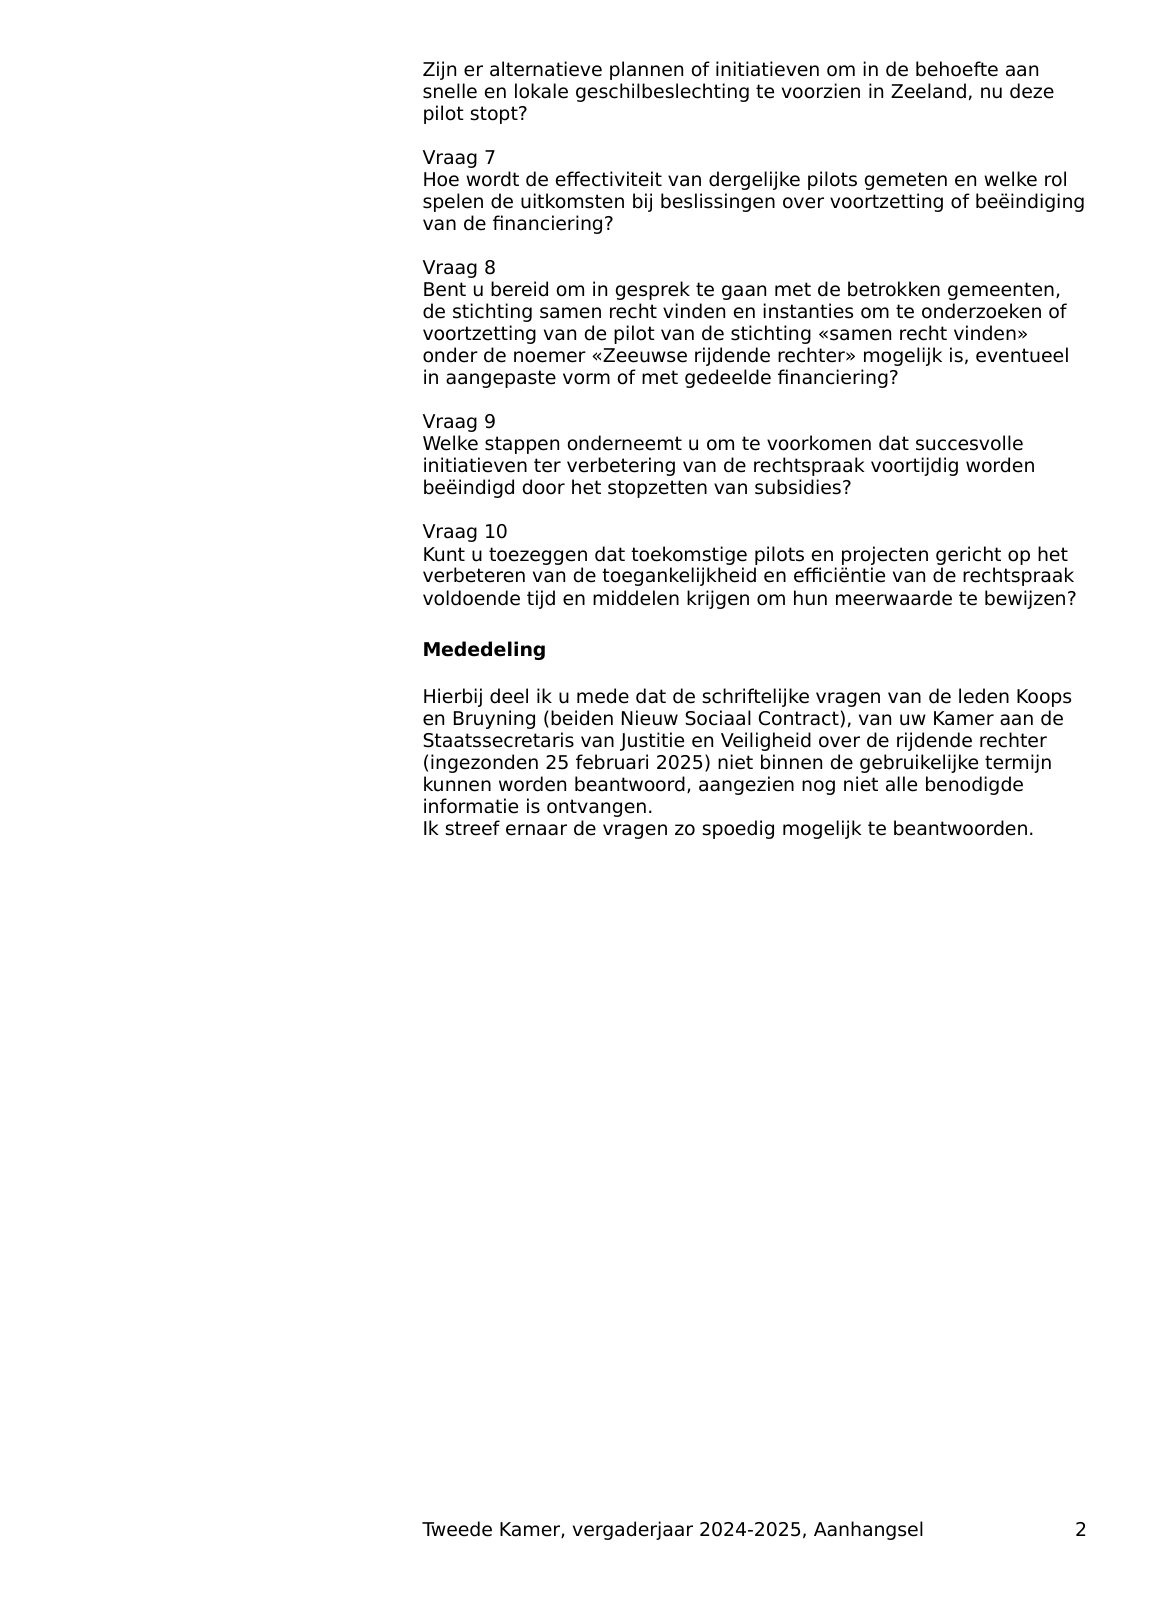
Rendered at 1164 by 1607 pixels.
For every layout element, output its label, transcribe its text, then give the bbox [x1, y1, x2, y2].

text Zijn er alternatieve plannen of initiatieven om in de behoefte aan snelle en lokale geschilbeslechting te voorzien in Zeeland, nu deze pilot stopt? [422, 59, 1087, 125]
text Vraag 8 [422, 257, 1087, 279]
text Ik streef ernaar de vragen zo spoedig mogelijk te beantwoorden. [422, 818, 1087, 840]
text Vraag 7 [422, 147, 1087, 169]
text Vraag 9 [422, 411, 1087, 433]
text Kunt u toezeggen dat toekomstige pilots en projecten gericht op het verbeteren van de toegankelijkheid en efficiëntie van de rechtspraak voldoende tijd en middelen krijgen om hun meerwaarde te bewijzen? [422, 543, 1087, 609]
text Hoe wordt de effectiviteit van dergelijke pilots gemeten en welke rol spelen de uitkomsten bij beslissingen over voortzetting of beëindiging van de financiering? [422, 169, 1087, 235]
text Vraag 10 [422, 521, 1087, 543]
text Bent u bereid om in gesprek te gaan met de betrokken gemeenten, de stichting samen recht vinden en instanties om te onderzoeken of voortzetting van de pilot van de stichting «samen recht vinden» onder de noemer «Zeeuwse rijdende rechter» mogelijk is, eventueel in aangepaste vorm of met gedeelde financiering? [422, 279, 1087, 389]
text Hierbij deel ik u mede dat de schriftelijke vragen van de leden Koops en Bruyning (beiden Nieuw Sociaal Contract), van uw Kamer aan de Staatssecretaris van Justitie en Veiligheid over de rijdende rechter (ingezonden 25 februari 2025) niet binnen de gebruikelijke termijn kunnen worden beantwoord, aangezien nog niet alle benodigde informatie is ontvangen. [422, 686, 1087, 818]
subtitle Mededeling [422, 639, 1087, 661]
text Welke stappen onderneemt u om te voorkomen dat succesvolle initiatieven ter verbetering van de rechtspraak voortijdig worden beëindigd door het stopzetten van subsidies? [422, 433, 1087, 499]
